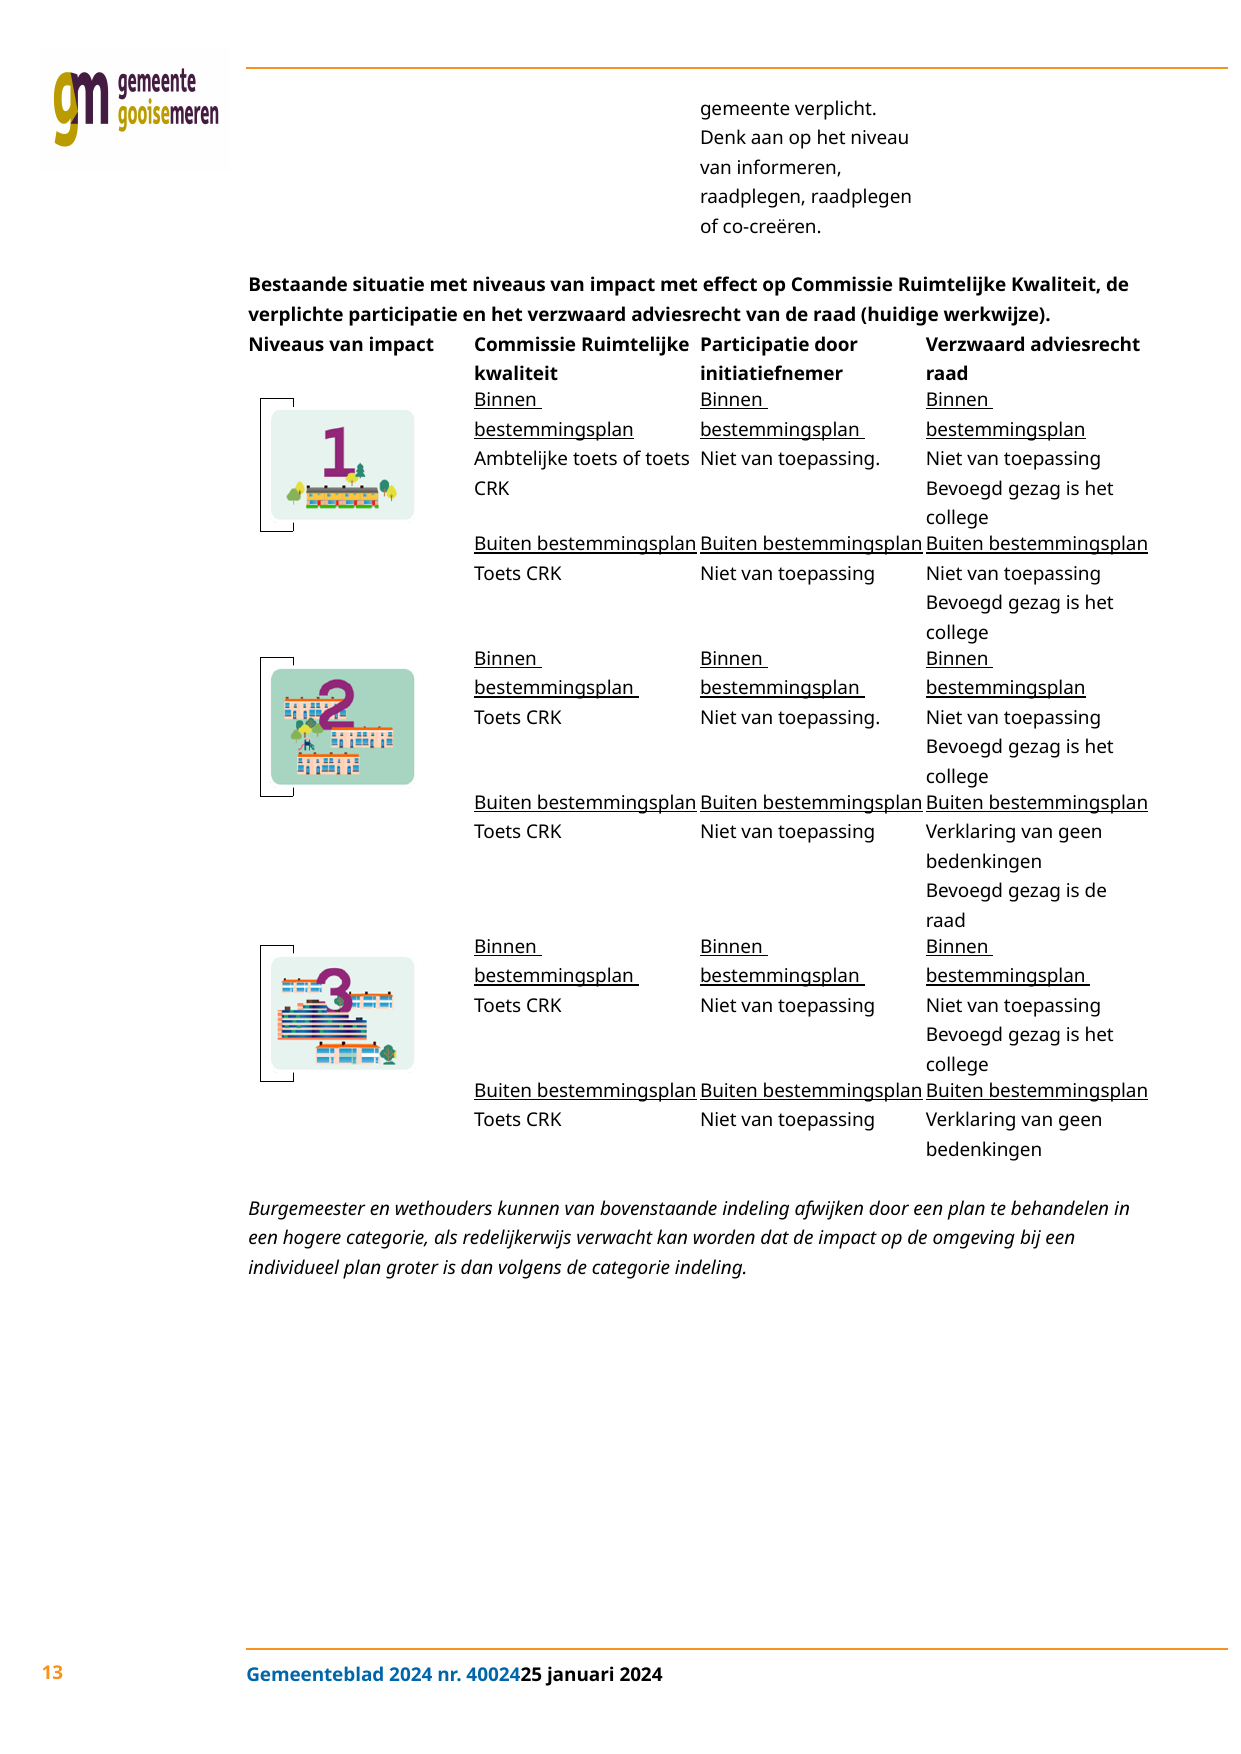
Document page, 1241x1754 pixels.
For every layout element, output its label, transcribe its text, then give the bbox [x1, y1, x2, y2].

table_cell [248, 645, 474, 933]
table_cell [261, 946, 293, 1072]
table_cell gemeente verplicht. Denk aan op het niveau van informeren, raadplegen, raadplegen of co-creëren. [700, 95, 926, 239]
table_cell Binnen bestemmingsplan Toets CRK [474, 933, 700, 1077]
picture [268, 953, 417, 1073]
table_cell Buiten bestemmingsplan Verklaring van geen bedenkingen [926, 1077, 1152, 1162]
table_cell Buiten bestemmingsplan Niet van toepassing Bevoegd gezag is het college [926, 530, 1152, 645]
table_cell Buiten bestemmingsplan Niet van toepassing [700, 789, 926, 933]
table_cell Binnen bestemmingsplan Niet van toepassing Bevoegd gezag is het college [926, 645, 1152, 789]
table_cell Buiten bestemmingsplan Toets CRK [474, 530, 700, 645]
table_cell Binnen bestemmingsplan Ambtelijke toets of toets CRK [474, 386, 700, 530]
table_header Commissie Ruimtelijke kwaliteit [474, 331, 700, 386]
table_cell Binnen bestemmingsplan Niet van toepassing Bevoegd gezag is het college [926, 933, 1152, 1077]
table_cell [248, 1073, 474, 1162]
table_header Niveaus van impact [248, 331, 474, 386]
table_cell [926, 95, 1152, 239]
table_cell Buiten bestemmingsplan Niet van toepassing [700, 1077, 926, 1162]
table_cell Buiten bestemmingsplan Toets CRK [474, 789, 700, 933]
table_cell Buiten bestemmingsplan Verklaring van geen bedenkingen Bevoegd gezag is de raad [926, 789, 1152, 933]
table_cell Binnen bestemmingsplan Niet van toepassing Bevoegd gezag is het college [926, 386, 1152, 530]
table_cell [248, 933, 474, 1072]
table_header Verzwaard adviesrecht raad [926, 331, 1152, 386]
table_cell Buiten bestemmingsplan Niet van toepassing [700, 530, 926, 645]
table_cell Binnen bestemmingsplan Niet van toepassing. [700, 386, 926, 530]
picture [41, 47, 231, 172]
table_cell Binnen bestemmingsplan Toets CRK [474, 645, 700, 789]
table_cell [261, 1073, 293, 1081]
table_cell Binnen bestemmingsplan Niet van toepassing. [700, 645, 926, 789]
table_cell [248, 95, 474, 239]
text Bestaande situatie met niveaus van impact met effect op Commissie Ruimtelijke Kwaliteit, de verplichte participatie en het verzwaard adviesrecht van de raad (huidige werkwijze). [248, 272, 1152, 327]
table_cell Binnen bestemmingsplan Niet van toepassing [700, 933, 926, 1077]
picture [268, 407, 417, 523]
table_header Participatie door initiatiefnemer [700, 331, 926, 386]
text Burgemeester en wethouders kunnen van bovenstaande indeling afwijken door een plan te behandelen in een hogere categorie, als redelijkerwijs verwacht kan worden dat de impact op de omgeving bij een individueel plan groter is dan volgens de categorie indeling. [248, 1195, 1152, 1279]
table_cell Buiten bestemmingsplan Toets CRK [474, 1077, 700, 1162]
table_cell [474, 95, 700, 239]
picture [268, 665, 417, 788]
table_cell [248, 386, 474, 645]
